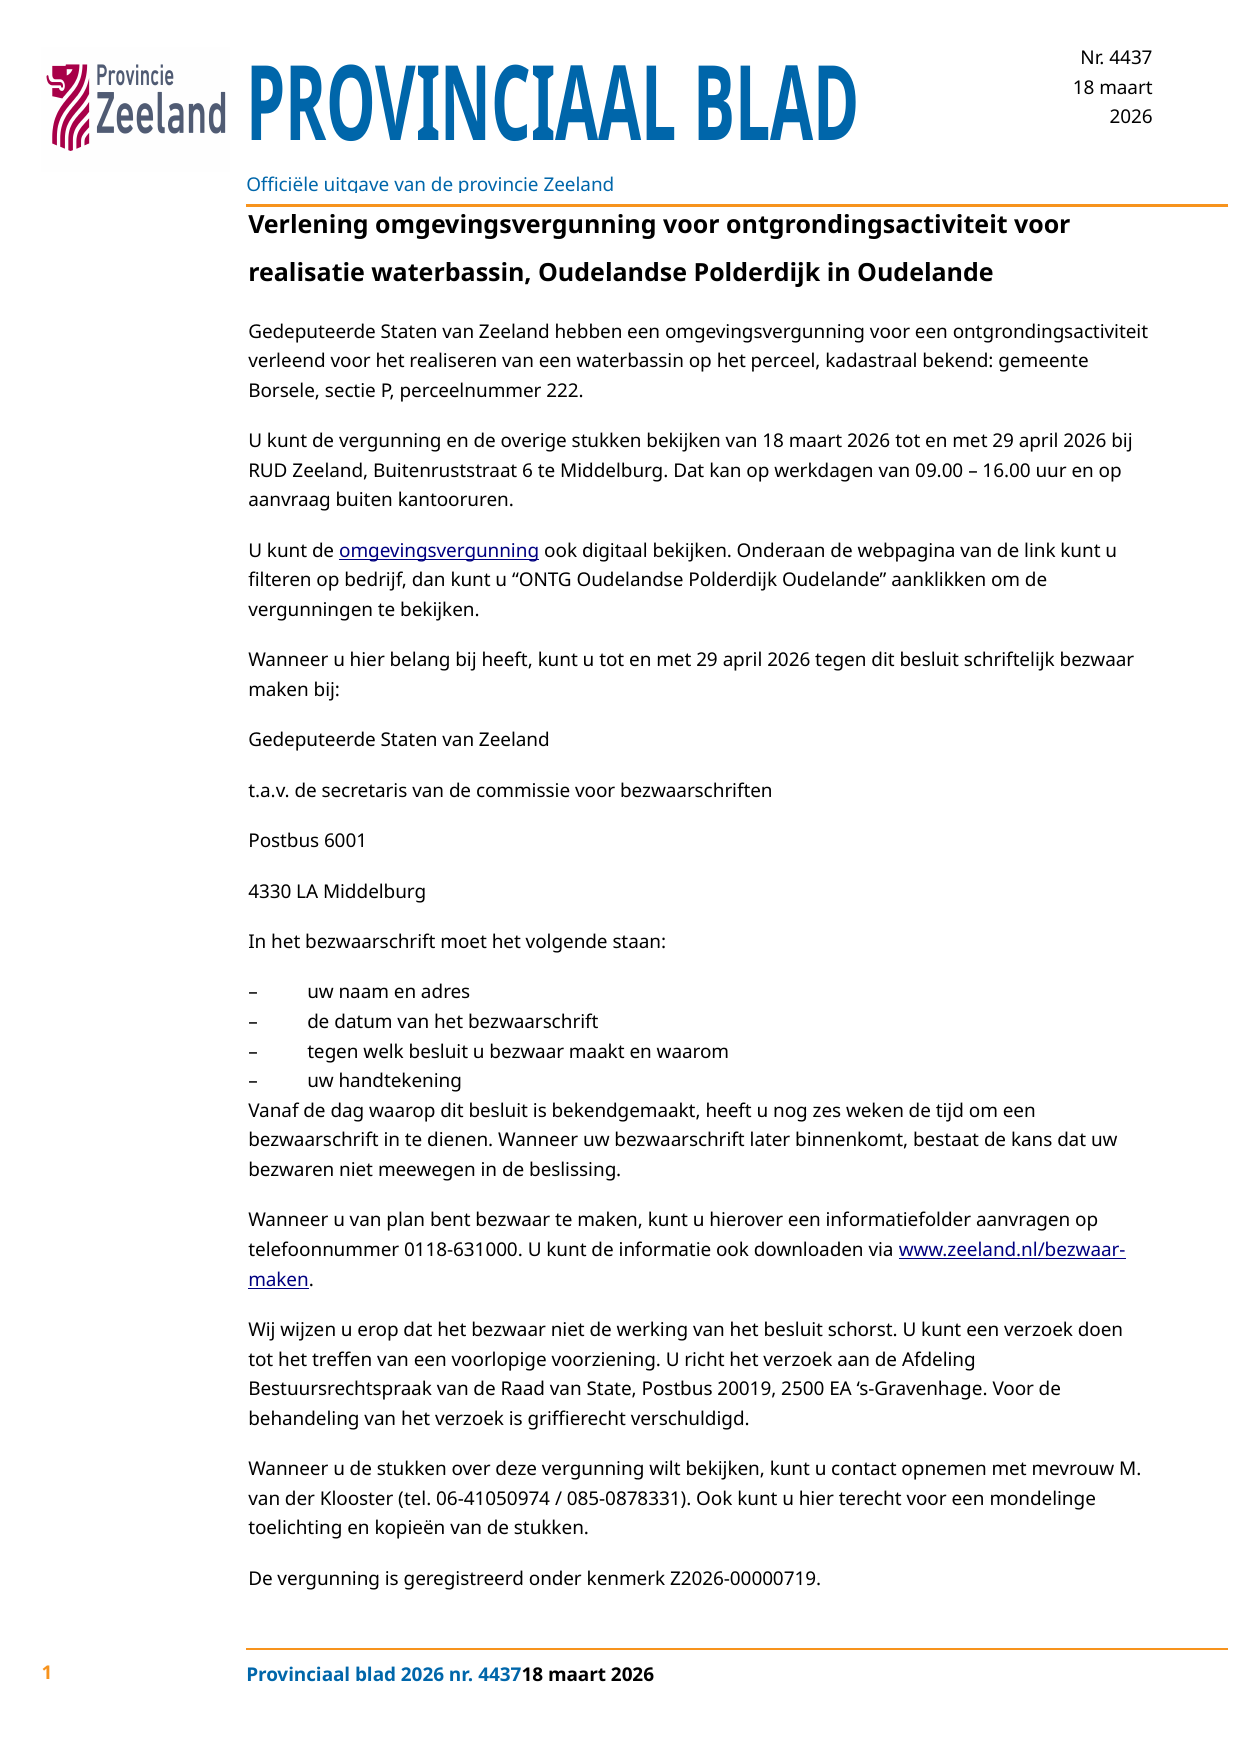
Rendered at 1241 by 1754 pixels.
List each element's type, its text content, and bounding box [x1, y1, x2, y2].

text Wanneer u hier belang bij heeft, kunt u tot en met 29 april 2026 tegen dit besluit schriftelijk bezwaar maken bij: [248, 647, 1152, 702]
text Wanneer u van plan bent bezwaar te maken, kunt u hierover een informatiefolder aanvragen op telefoonnummer 0118-631000. U kunt de informatie ook downloaden via www.zeeland.nl/bezwaar-maken. [248, 1207, 1152, 1292]
text U kunt de vergunning en de overige stukken bekijken van 18 maart 2026 tot en met 29 april 2026 bij RUD Zeeland, Buitenruststraat 6 te Middelburg. Dat kan op werkdagen van 09.00 – 16.00 uur en op aanvraag buiten kantooruren. [248, 427, 1152, 512]
text In het bezwaarschrift moet het volgende staan: [248, 928, 1152, 954]
text Gedeputeerde Staten van Zeeland hebben een omgevingsvergunning voor een ontgrondingsactiviteit verleend voor het realiseren van een waterbassin op het perceel, kadastraal bekend: gemeente Borsele, sectie P, perceelnummer 222. [248, 318, 1152, 403]
text 4330 LA Middelburg [248, 878, 1152, 904]
text Wij wijzen u erop dat het bezwaar niet de werking van het besluit schorst. U kunt een verzoek doen tot het treffen van een voorlopige voorziening. U richt het verzoek aan de Afdeling Bestuursrechtspraak van de Raad van State, Postbus 20019, 2500 EA ‘s-Gravenhage. Voor de behandeling van het verzoek is griffierecht verschuldigd. [248, 1316, 1152, 1431]
picture [41, 47, 231, 172]
list uw naam en adres [248, 979, 1152, 1004]
list uw handtekening [248, 1067, 1152, 1093]
text Postbus 6001 [248, 827, 1152, 853]
list tegen welk besluit u bezwaar maakt en waarom [248, 1038, 1152, 1064]
text t.a.v. de secretaris van de commissie voor bezwaarschriften [248, 777, 1152, 803]
text U kunt de omgevingsvergunning ook digitaal bekijken. Onderaan de webpagina van de link kunt u filteren op bedrijf, dan kunt u “ONTG Oudelandse Polderdijk Oudelande” aanklikken om de vergunningen te bekijken. [248, 537, 1152, 622]
text Wanneer u de stukken over deze vergunning wilt bekijken, kunt u contact opnemen met mevrouw M. van der Klooster (tel. 06-41050974 / 085-0878331). Ook kunt u hier terecht voor een mondelinge toelichting en kopieën van de stukken. [248, 1455, 1152, 1540]
text De vergunning is geregistreerd onder kenmerk Z2026-00000719. [248, 1565, 1152, 1591]
list de datum van het bezwaarschrift [248, 1008, 1152, 1034]
text Verlening omgevingsvergunning voor ontgrondingsactiviteit voor realisatie waterbassin, Oudelandse Polderdijk in Oudelande [248, 207, 1152, 288]
text Gedeputeerde Staten van Zeeland [248, 727, 1152, 752]
text Vanaf de dag waarop dit besluit is bekendgemaakt, heeft u nog zes weken de tijd om een bezwaarschrift in te dienen. Wanneer uw bezwaarschrift later binnenkomt, bestaat de kans dat uw bezwaren niet meewegen in de beslissing. [248, 1097, 1152, 1182]
